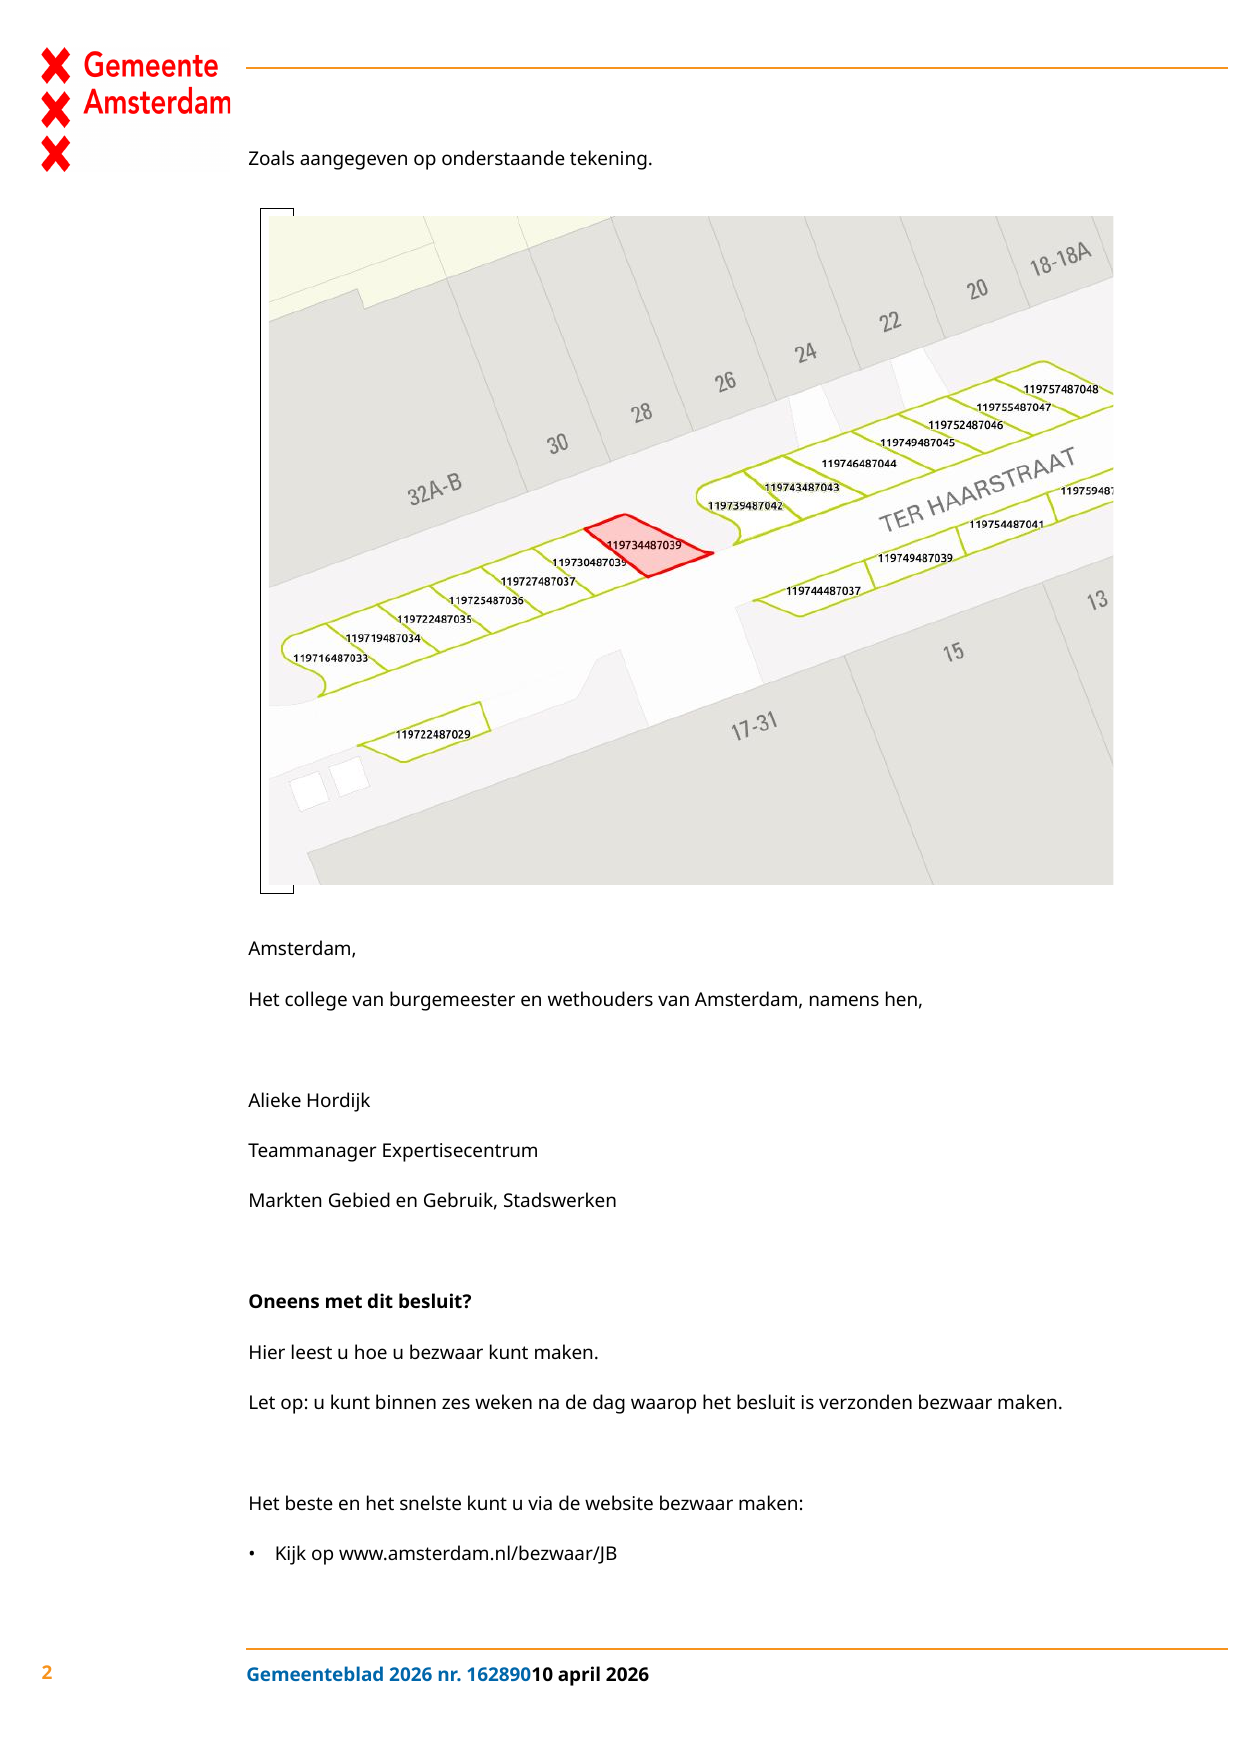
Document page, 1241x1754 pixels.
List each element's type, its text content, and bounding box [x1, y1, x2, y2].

text Teammanager Expertisecentrum [248, 1137, 1152, 1163]
text Oneens met dit besluit? [248, 1288, 1152, 1314]
text • Kijk op www.amsterdam.nl/bezwaar/JB [248, 1541, 1152, 1566]
text Alieke Hordijk [248, 1087, 1152, 1112]
picture [268, 216, 1114, 885]
text Hier leest u hoe u bezwaar kunt maken. [248, 1339, 1152, 1364]
text Zoals aangegeven op onderstaande tekening. [248, 145, 1152, 171]
picture [41, 47, 231, 172]
text Let op: u kunt binnen zes weken na de dag waarop het besluit is verzonden bezwaar maken. [248, 1389, 1152, 1415]
text Het college van burgemeester en wethouders van Amsterdam, namens hen, [248, 986, 1152, 1012]
text Amsterdam, [248, 936, 1152, 961]
text Markten Gebied en Gebruik, Stadswerken [248, 1188, 1152, 1213]
text Het beste en het snelste kunt u via de website bezwaar maken: [248, 1490, 1152, 1516]
